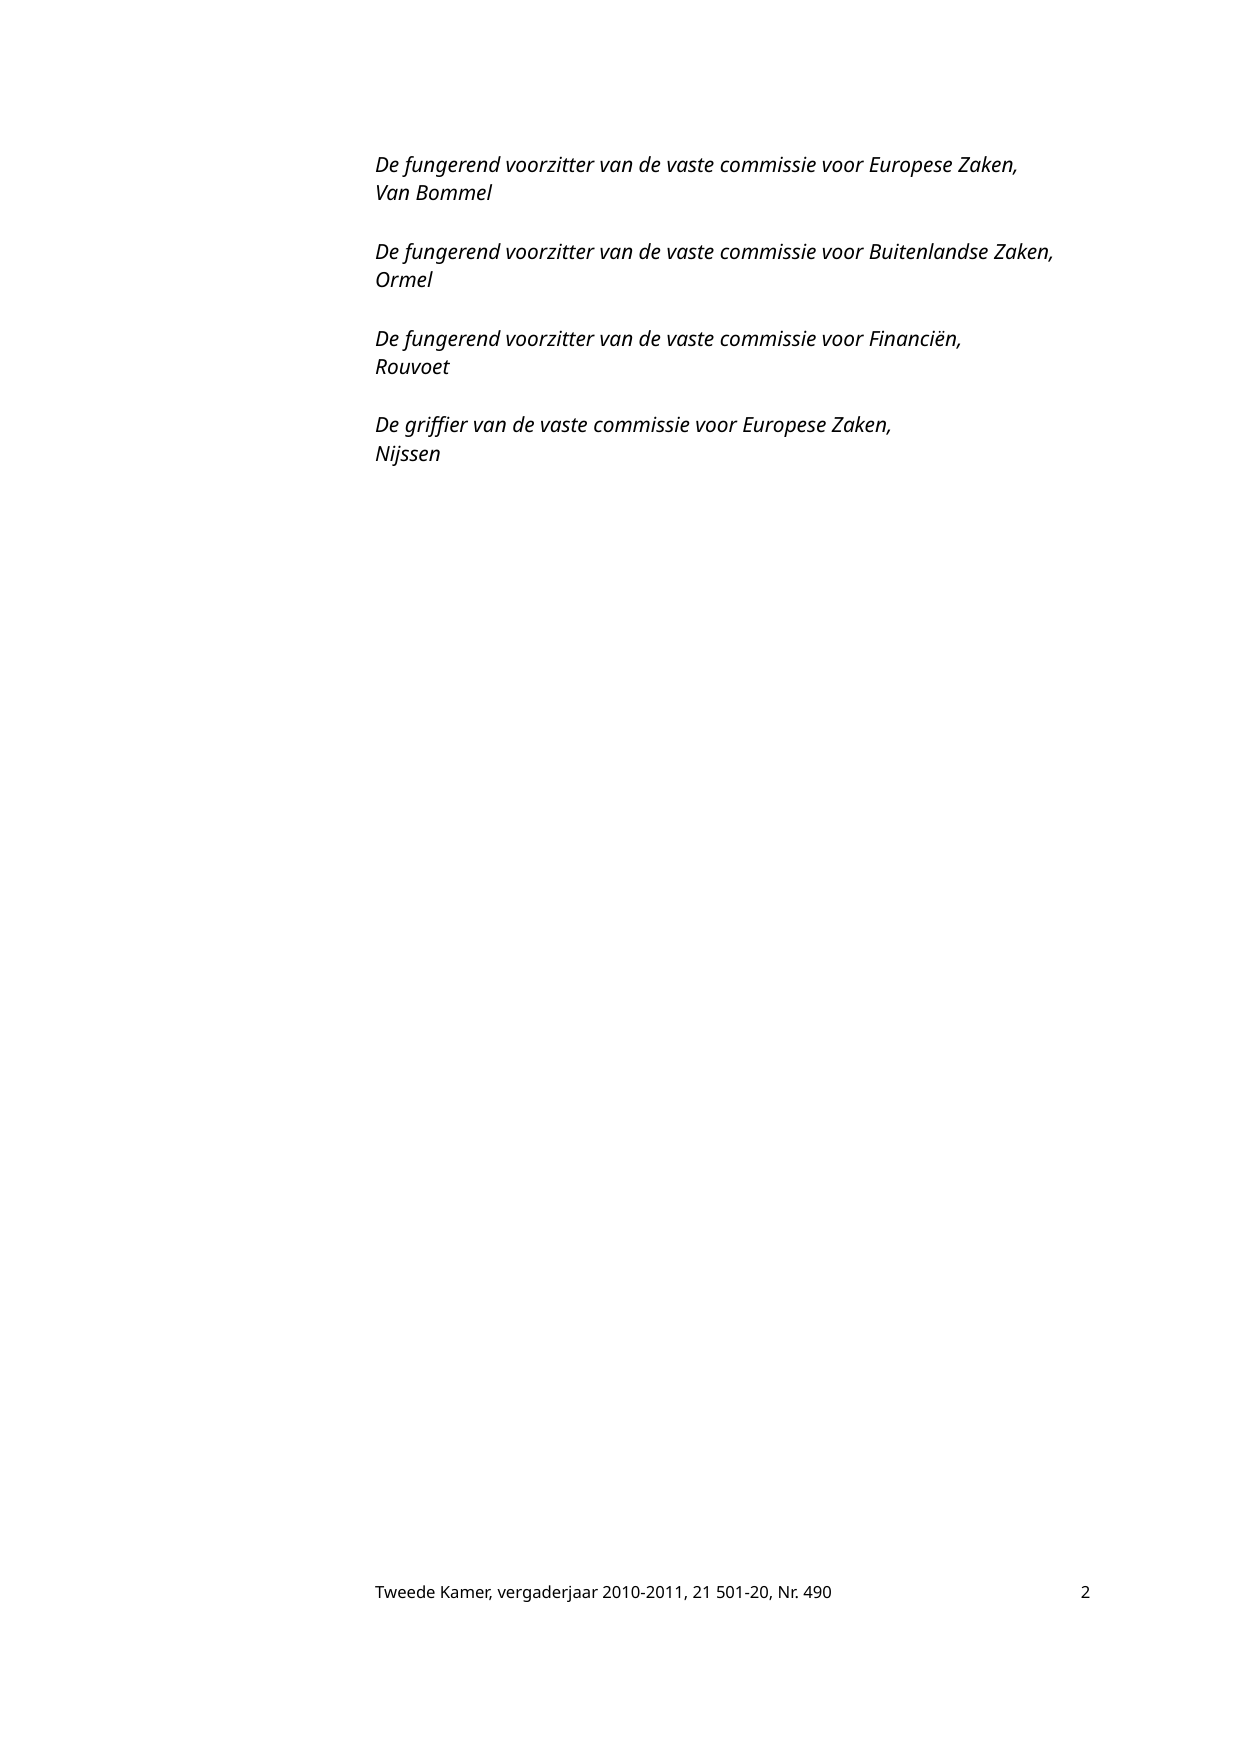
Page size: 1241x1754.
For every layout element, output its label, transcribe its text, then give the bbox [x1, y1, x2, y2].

text Van Bommel [375, 178, 1090, 207]
text Rouvoet [375, 352, 1090, 381]
text Nijssen [375, 439, 1090, 467]
text De fungerend voorzitter van de vaste commissie voor Europese Zaken, [375, 150, 1090, 178]
text De fungerend voorzitter van de vaste commissie voor Financiën, [375, 324, 1090, 352]
text Ormel [375, 265, 1090, 294]
text De fungerend voorzitter van de vaste commissie voor Buitenlandse Zaken, [375, 237, 1090, 265]
text De griffier van de vaste commissie voor Europese Zaken, [375, 411, 1090, 439]
